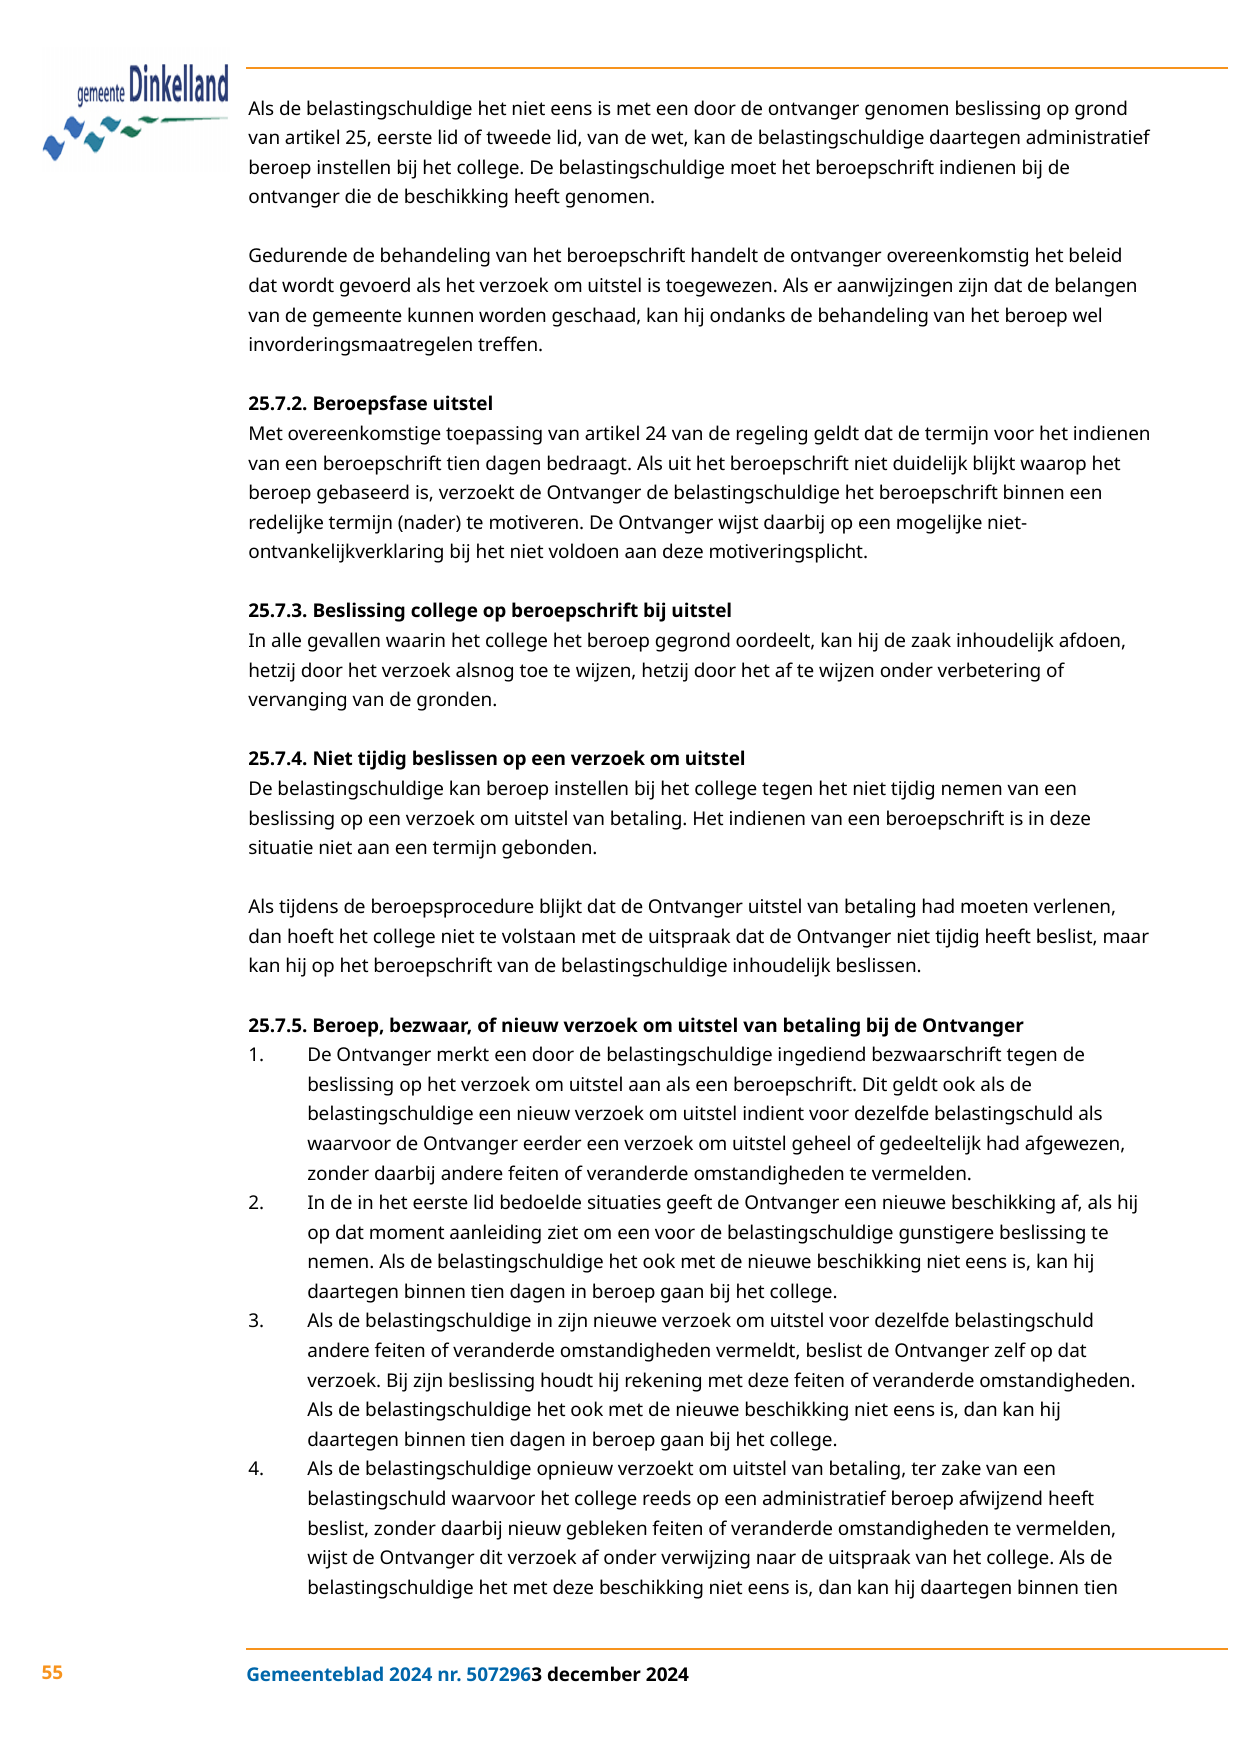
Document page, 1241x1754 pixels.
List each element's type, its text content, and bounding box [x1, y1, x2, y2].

text De belastingschuldige kan beroep instellen bij het college tegen het niet tijdig nemen van een beslissing op een verzoek om uitstel van betaling. Het indienen van een beroepschrift is in deze situatie niet aan een termijn gebonden. [248, 775, 1152, 860]
list De Ontvanger merkt een door de belastingschuldige ingediend bezwaarschrift tegen de beslissing op het verzoek om uitstel aan als een beroepschrift. Dit geldt ook als de belastingschuldige een nieuw verzoek om uitstel indient voor dezelfde belastingschuld als waarvoor de Ontvanger eerder een verzoek om uitstel geheel of gedeeltelijk had afgewezen, zonder daarbij andere feiten of veranderde omstandigheden te vermelden. [248, 1041, 1152, 1186]
list Als de belastingschuldige opnieuw verzoekt om uitstel van betaling, ter zake van een belastingschuld waarvoor het college reeds op een administratief beroep afwijzend heeft beslist, zonder daarbij nieuw gebleken feiten of veranderde omstandigheden te vermelden, wijst de Ontvanger dit verzoek af onder verwijzing naar de uitspraak van het college. Als de belastingschuldige het met deze beschikking niet eens is, dan kan hij daartegen binnen tien [248, 1456, 1152, 1600]
text 25.7.4. Niet tijdig beslissen op een verzoek om uitstel [248, 746, 1152, 771]
text Als tijdens de beroepsprocedure blijkt dat de Ontvanger uitstel van betaling had moeten verlenen, dan hoeft het college niet te volstaan met de uitspraak dat de Ontvanger niet tijdig heeft beslist, maar kan hij op het beroepschrift van de belastingschuldige inhoudelijk beslissen. [248, 893, 1152, 978]
text 25.7.5. Beroep, bezwaar, of nieuw verzoek om uitstel van betaling bij de Ontvanger [248, 1012, 1152, 1038]
text In alle gevallen waarin het college het beroep gegrond oordeelt, kan hij de zaak inhoudelijk afdoen, hetzij door het verzoek alsnog toe te wijzen, hetzij door het af te wijzen onder verbetering of vervanging van de gronden. [248, 627, 1152, 712]
text Als de belastingschuldige het niet eens is met een door de ontvanger genomen beslissing op grond van artikel 25, eerste lid of tweede lid, van de wet, kan de belastingschuldige daartegen administratief beroep instellen bij het college. De belastingschuldige moet het beroepschrift indienen bij de ontvanger die de beschikking heeft genomen. [248, 95, 1152, 209]
text 25.7.3. Beslissing college op beroepschrift bij uitstel [248, 598, 1152, 623]
text 25.7.2. Beroepsfase uitstel [248, 391, 1152, 416]
text Gedurende de behandeling van het beroepschrift handelt de ontvanger overeenkomstig het beleid dat wordt gevoerd als het verzoek om uitstel is toegewezen. Als er aanwijzingen zijn dat de belangen van de gemeente kunnen worden geschaad, kan hij ondanks de behandeling van het beroep wel invorderingsmaatregelen treffen. [248, 243, 1152, 357]
picture [41, 47, 231, 172]
text Met overeenkomstige toepassing van artikel 24 van de regeling geldt dat de termijn voor het indienen van een beroepschrift tien dagen bedraagt. Als uit het beroepschrift niet duidelijk blijkt waarop het beroep gebaseerd is, verzoekt de Ontvanger de belastingschuldige het beroepschrift binnen een redelijke termijn (nader) te motiveren. De Ontvanger wijst daarbij op een mogelijke niet-ontvankelijkverklaring bij het niet voldoen aan deze motiveringsplicht. [248, 420, 1152, 564]
list In de in het eerste lid bedoelde situaties geeft de Ontvanger een nieuwe beschikking af, als hij op dat moment aanleiding ziet om een voor de belastingschuldige gunstigere beslissing te nemen. Als de belastingschuldige het ook met de nieuwe beschikking niet eens is, kan hij daartegen binnen tien dagen in beroep gaan bij het college. [248, 1189, 1152, 1304]
list Als de belastingschuldige in zijn nieuwe verzoek om uitstel voor dezelfde belastingschuld andere feiten of veranderde omstandigheden vermeldt, beslist de Ontvanger zelf op dat verzoek. Bij zijn beslissing houdt hij rekening met deze feiten of veranderde omstandigheden. Als de belastingschuldige het ook met de nieuwe beschikking niet eens is, dan kan hij daartegen binnen tien dagen in beroep gaan bij het college. [248, 1308, 1152, 1452]
